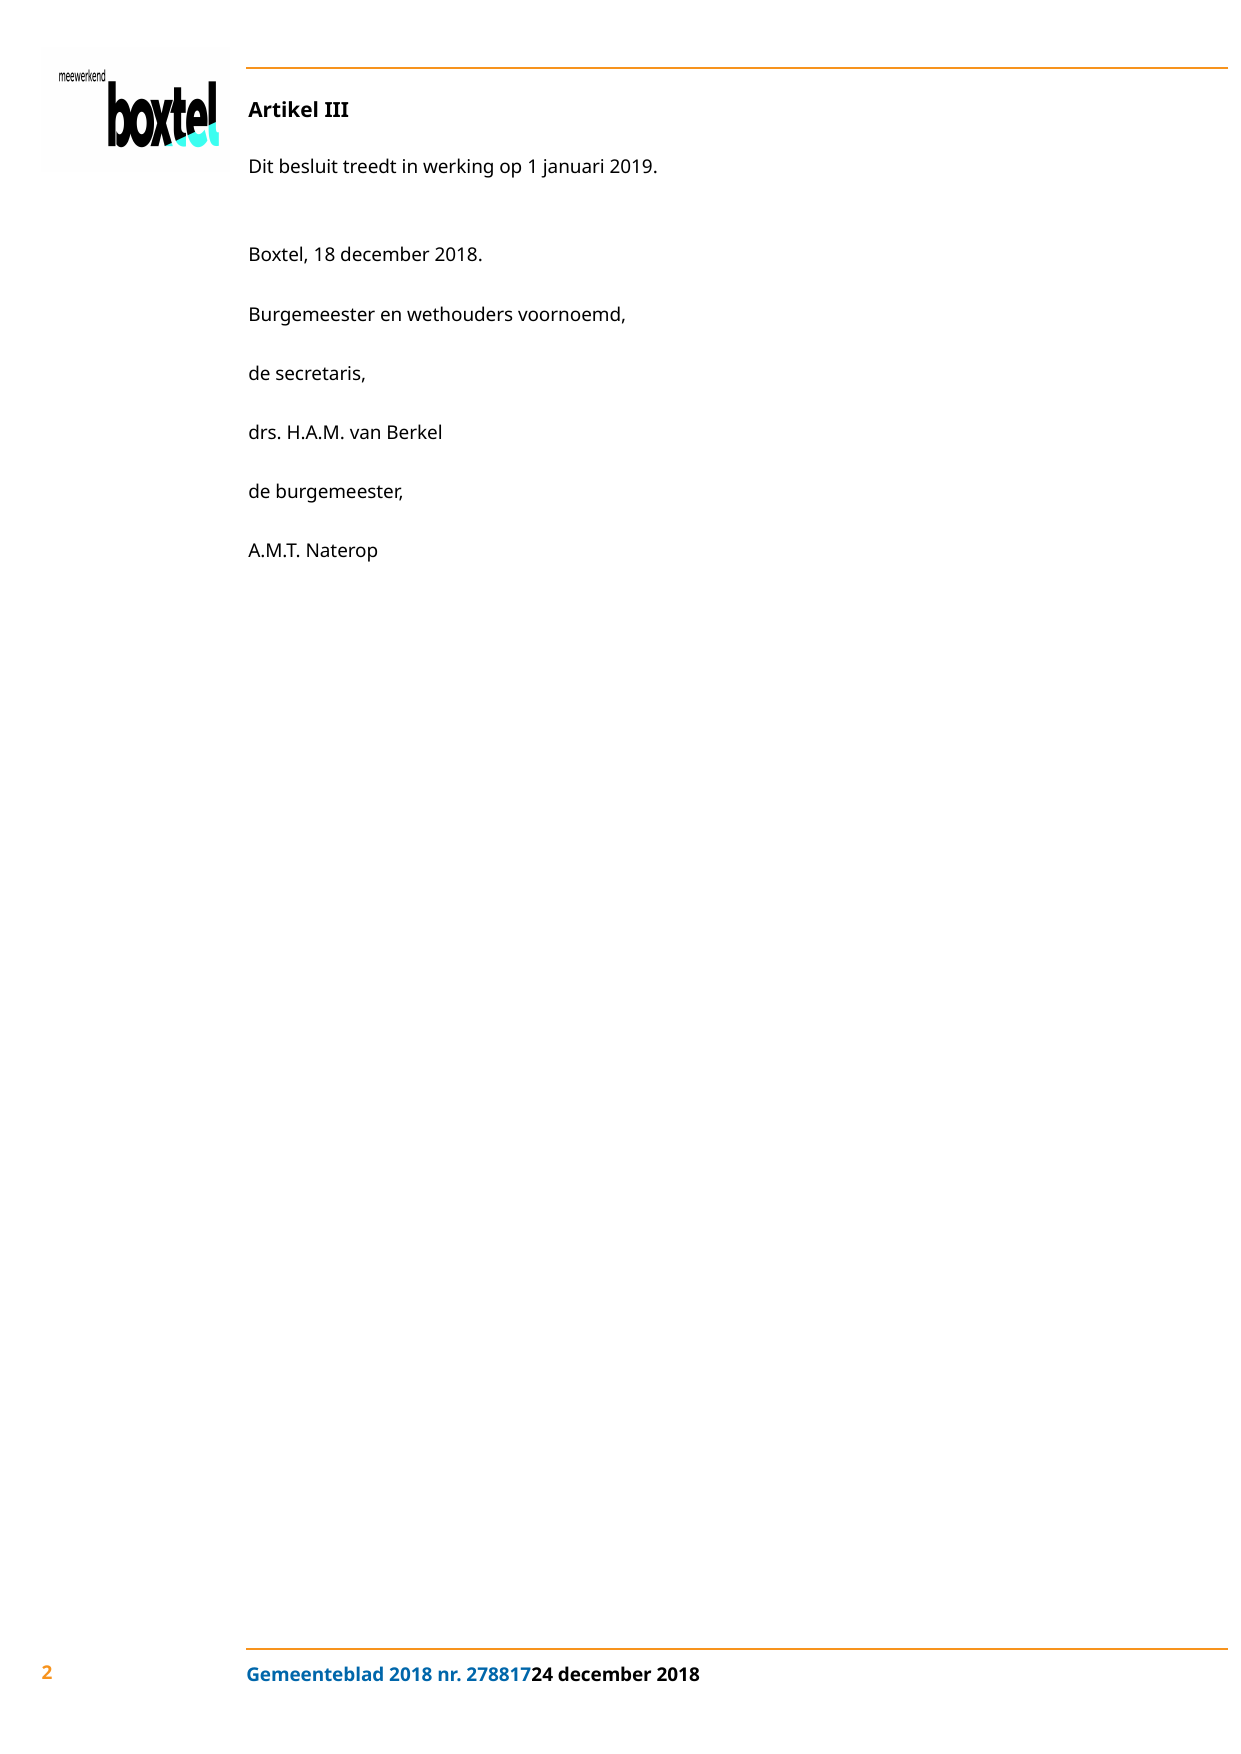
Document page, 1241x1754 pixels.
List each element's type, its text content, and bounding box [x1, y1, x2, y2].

text A.M.T. Naterop [248, 537, 1152, 563]
text de burgemeester, [248, 478, 1152, 504]
text de secretaris, [248, 360, 1152, 386]
text Dit besluit treedt in werking op 1 januari 2019. [248, 153, 1152, 178]
text Burgemeester en wethouders voornoemd, [248, 301, 1152, 326]
text Artikel III [248, 95, 1152, 123]
text drs. H.A.M. van Berkel [248, 419, 1152, 445]
picture [41, 47, 231, 172]
text Boxtel, 18 december 2018. [248, 242, 1152, 267]
